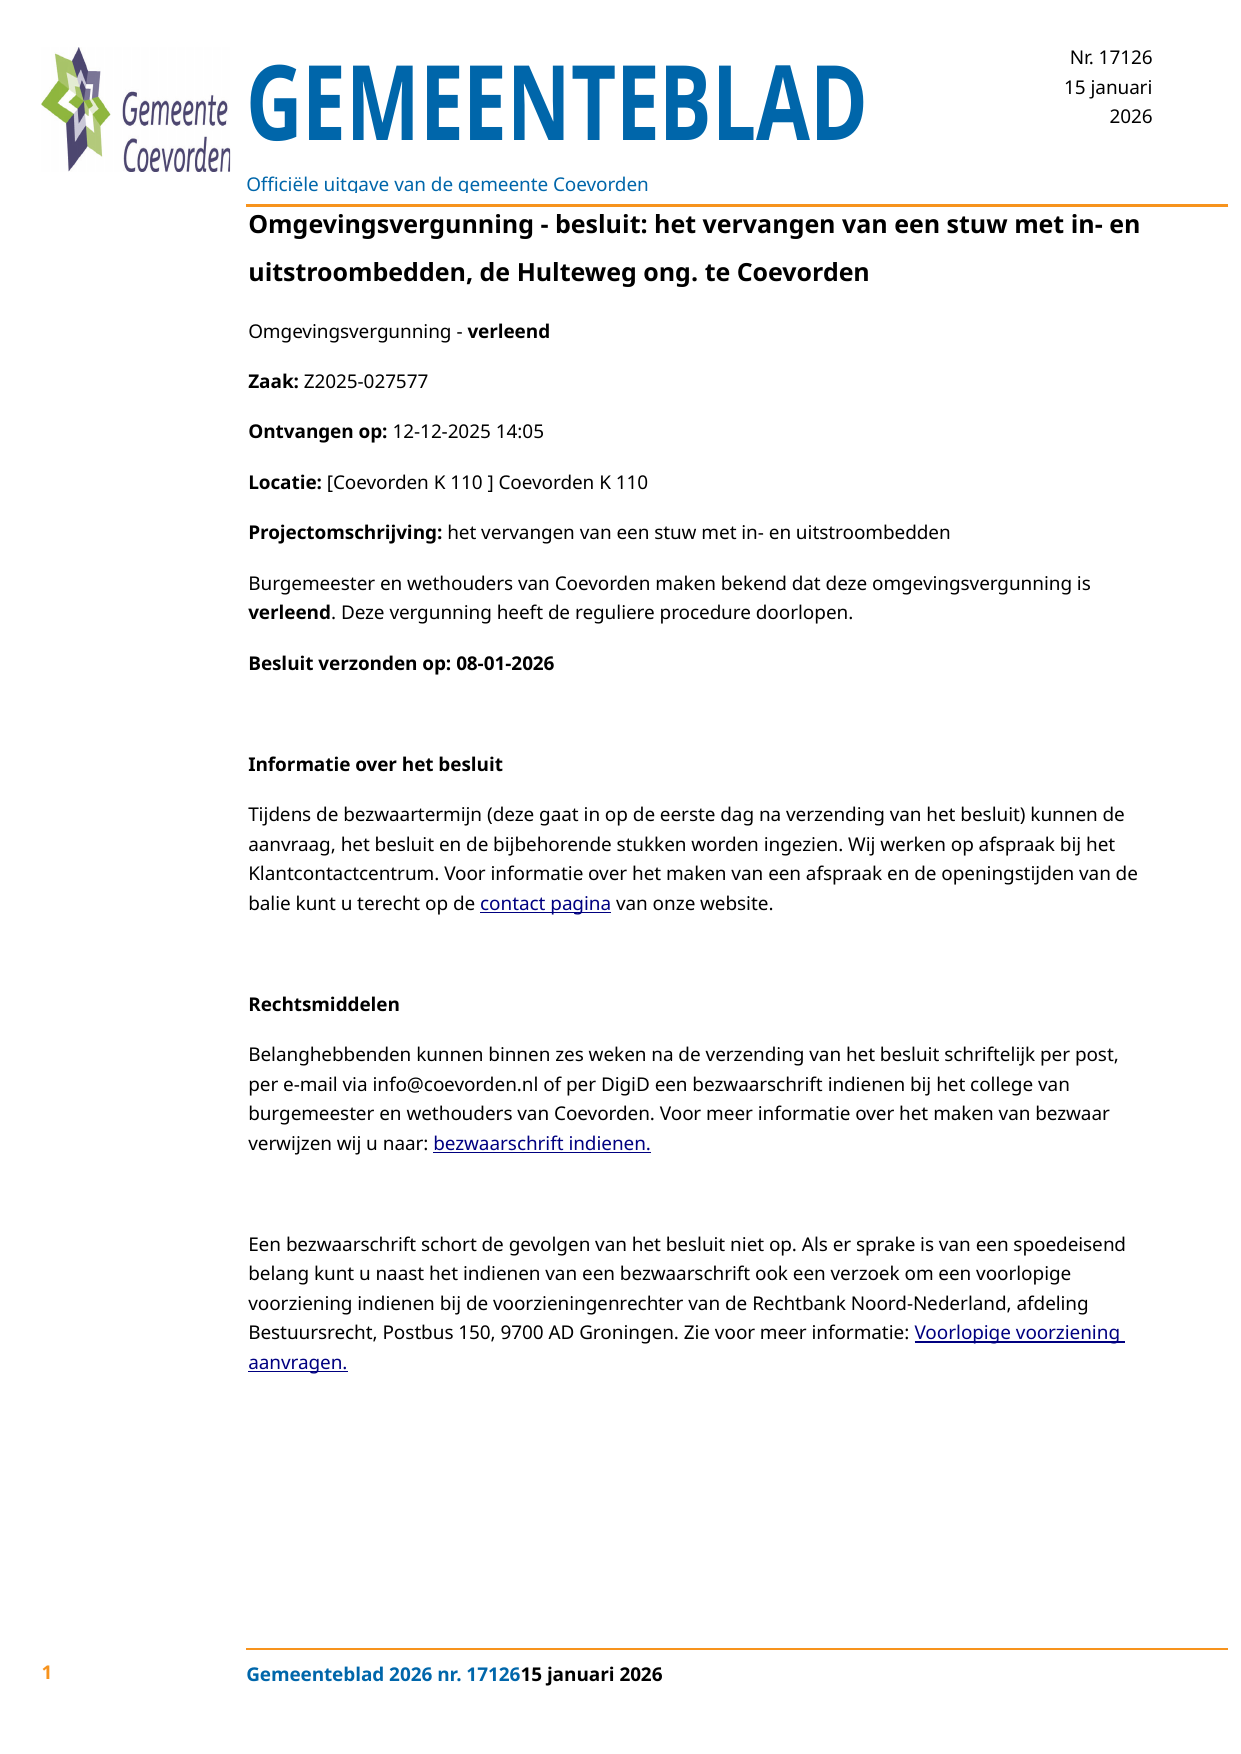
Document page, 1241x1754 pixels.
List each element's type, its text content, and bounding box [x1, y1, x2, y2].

text Rechtsmiddelen [248, 991, 1152, 1017]
text Omgevingsvergunning - besluit: het vervangen van een stuw met in- en uitstroombedden, de Hulteweg ong. te Coevorden [248, 207, 1152, 288]
text Tijdens de bezwaartermijn (deze gaat in op de eerste dag na verzending van het besluit) kunnen de aanvraag, het besluit en de bijbehorende stukken worden ingezien. Wij werken op afspraak bij het Klantcontactcentrum. Voor informatie over het maken van een afspraak en de openingstijden van de balie kunt u terecht op de contact pagina van onze website. [248, 801, 1152, 916]
text Locatie: [Coevorden K 110 ] Coevorden K 110 [248, 469, 1152, 495]
text Belanghebbenden kunnen binnen zes weken na de verzending van het besluit schriftelijk per post, per e-mail via info@coevorden.nl of per DigiD een bezwaarschrift indienen bij het college van burgemeester en wethouders van Coevorden. Voor meer informatie over het maken van bezwaar verwijzen wij u naar: bezwaarschrift indienen. [248, 1041, 1152, 1156]
text Besluit verzonden op: 08-01-2026 [248, 650, 1152, 676]
text Projectomschrijving: het vervangen van een stuw met in- en uitstroombedden [248, 519, 1152, 545]
text Omgevingsvergunning - verleend [248, 318, 1152, 344]
text Een bezwaarschrift schort de gevolgen van het besluit niet op. Als er sprake is van een spoedeisend belang kunt u naast het indienen van een bezwaarschrift ook een verzoek om een voorlopige voorziening indienen bij de voorzieningenrechter van de Rechtbank Noord-Nederland, afdeling Bestuursrecht, Postbus 150, 9700 AD Groningen. Zie voor meer informatie: Voorlopige voorziening aanvragen. [248, 1231, 1152, 1375]
text Burgemeester en wethouders van Coevorden maken bekend dat deze omgevingsvergunning is verleend. Deze vergunning heeft de reguliere procedure doorlopen. [248, 570, 1152, 625]
text Zaak: Z2025-027577 [248, 368, 1152, 394]
text Ontvangen op: 12-12-2025 14:05 [248, 419, 1152, 444]
text Informatie over het besluit [248, 751, 1152, 777]
picture [41, 47, 231, 172]
